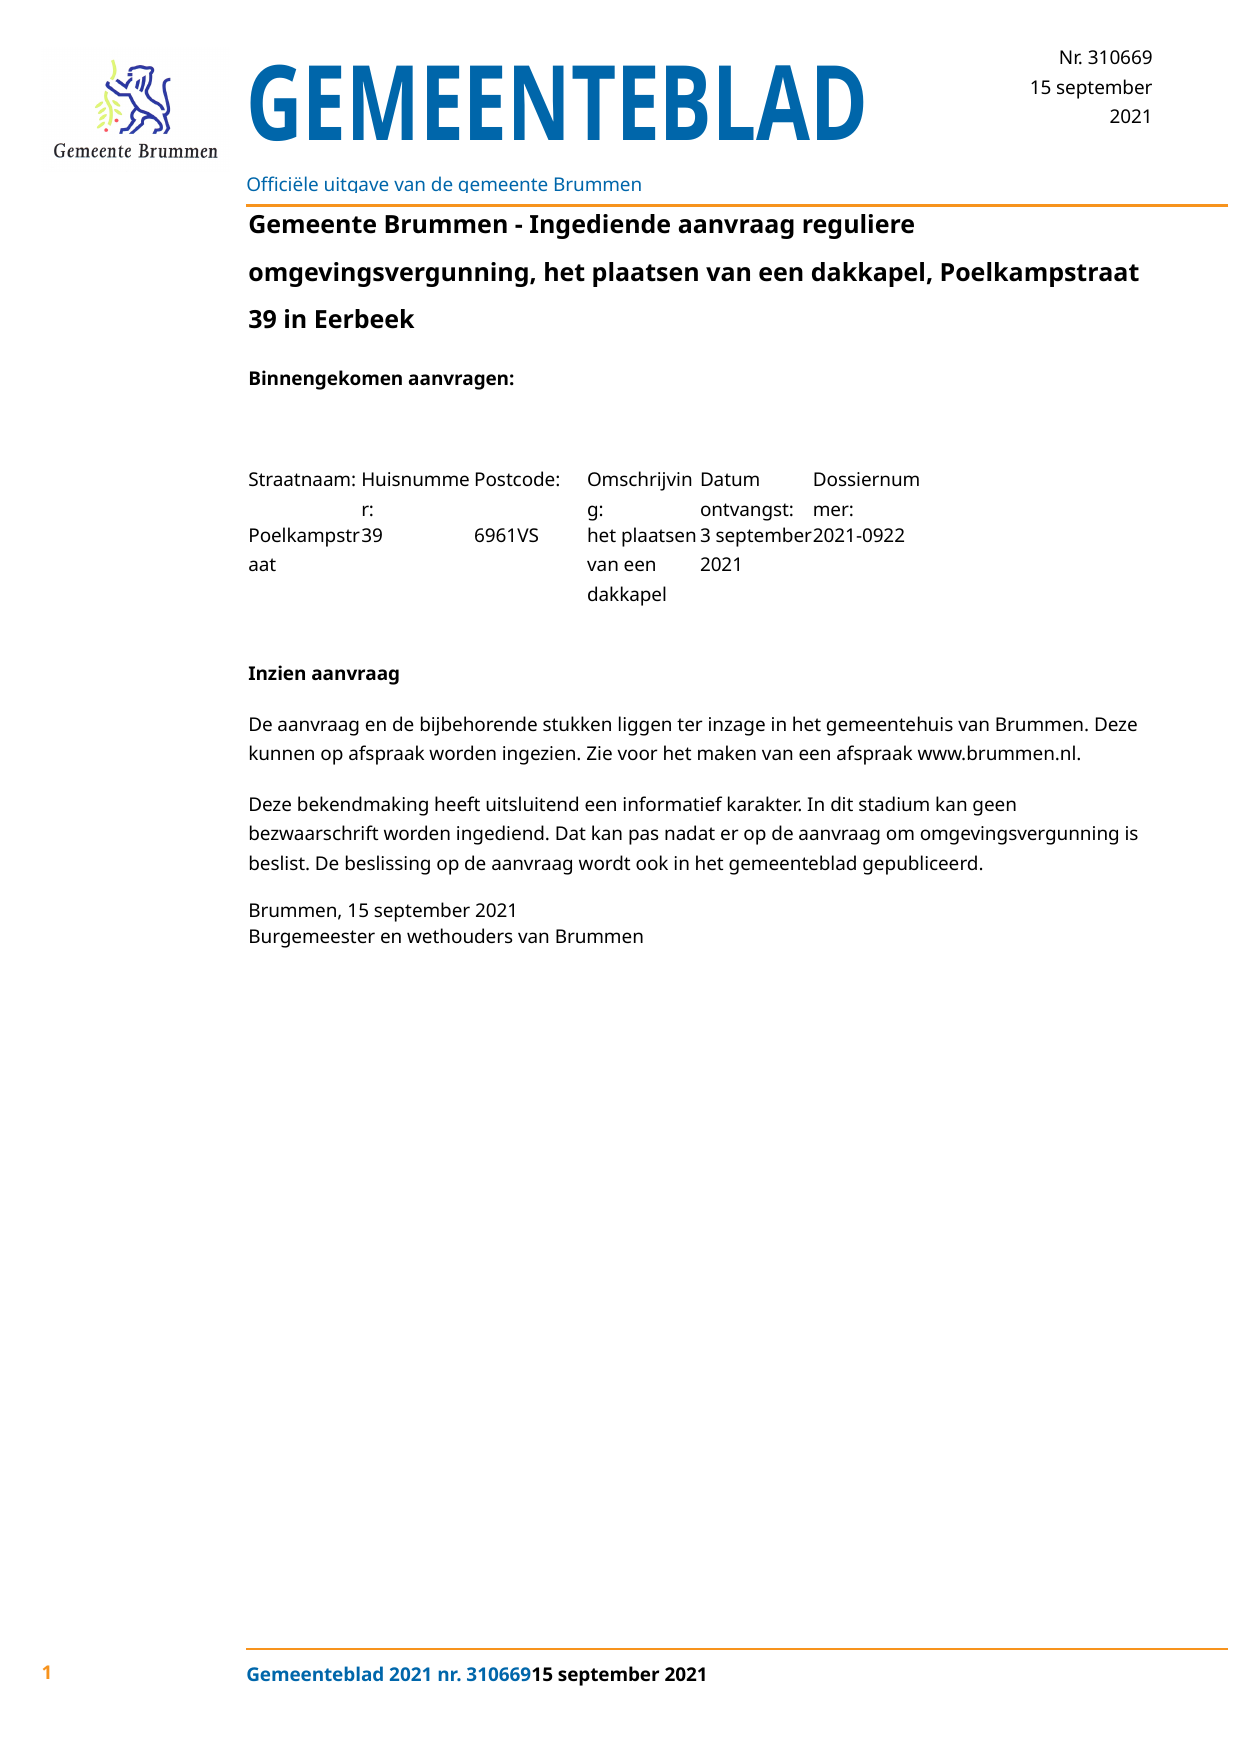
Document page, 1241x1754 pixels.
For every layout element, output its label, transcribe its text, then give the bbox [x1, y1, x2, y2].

table_header [1039, 466, 1152, 522]
table_cell [1039, 522, 1152, 607]
table_header Omschrijving: [587, 466, 700, 522]
table_header Dossiernummer: [813, 466, 926, 522]
text Gemeente Brummen - Ingediende aanvraag reguliere omgevingsvergunning, het plaatsen van een dakkapel, Poelkampstraat 39 in Eerbeek [248, 207, 1152, 336]
text Burgemeester en wethouders van Brummen [248, 923, 1152, 949]
text De aanvraag en de bijbehorende stukken liggen ter inzage in het gemeentehuis van Brummen. Deze kunnen op afspraak worden ingezien. Zie voor het maken van een afspraak www.brummen.nl. [248, 711, 1152, 766]
table_cell 39 [361, 522, 474, 607]
table_header Datum ontvangst: [700, 466, 813, 522]
table_header [926, 466, 1038, 522]
table_cell 6961VS [474, 522, 587, 607]
table_header Straatnaam: [248, 466, 361, 522]
text Deze bekendmaking heeft uitsluitend een informatief karakter. In dit stadium kan geen bezwaarschrift worden ingediend. Dat kan pas nadat er op de aanvraag om omgevingsvergunning is beslist. De beslissing op de aanvraag wordt ook in het gemeenteblad gepubliceerd. [248, 791, 1152, 876]
picture [41, 47, 231, 172]
table_cell 3 september 2021 [700, 522, 813, 607]
table_cell Poelkampstraat [248, 522, 361, 607]
table_header Huisnummer: [361, 466, 474, 522]
table_cell het plaatsen van een dakkapel [587, 522, 700, 607]
text Brummen, 15 september 2021 [248, 898, 1152, 923]
table_cell 2021-0922 [813, 522, 926, 607]
text Inzien aanvraag [248, 660, 1152, 686]
text Binnengekomen aanvragen: [248, 366, 1152, 391]
table_header Postcode: [474, 466, 587, 522]
table_cell [926, 522, 1038, 607]
